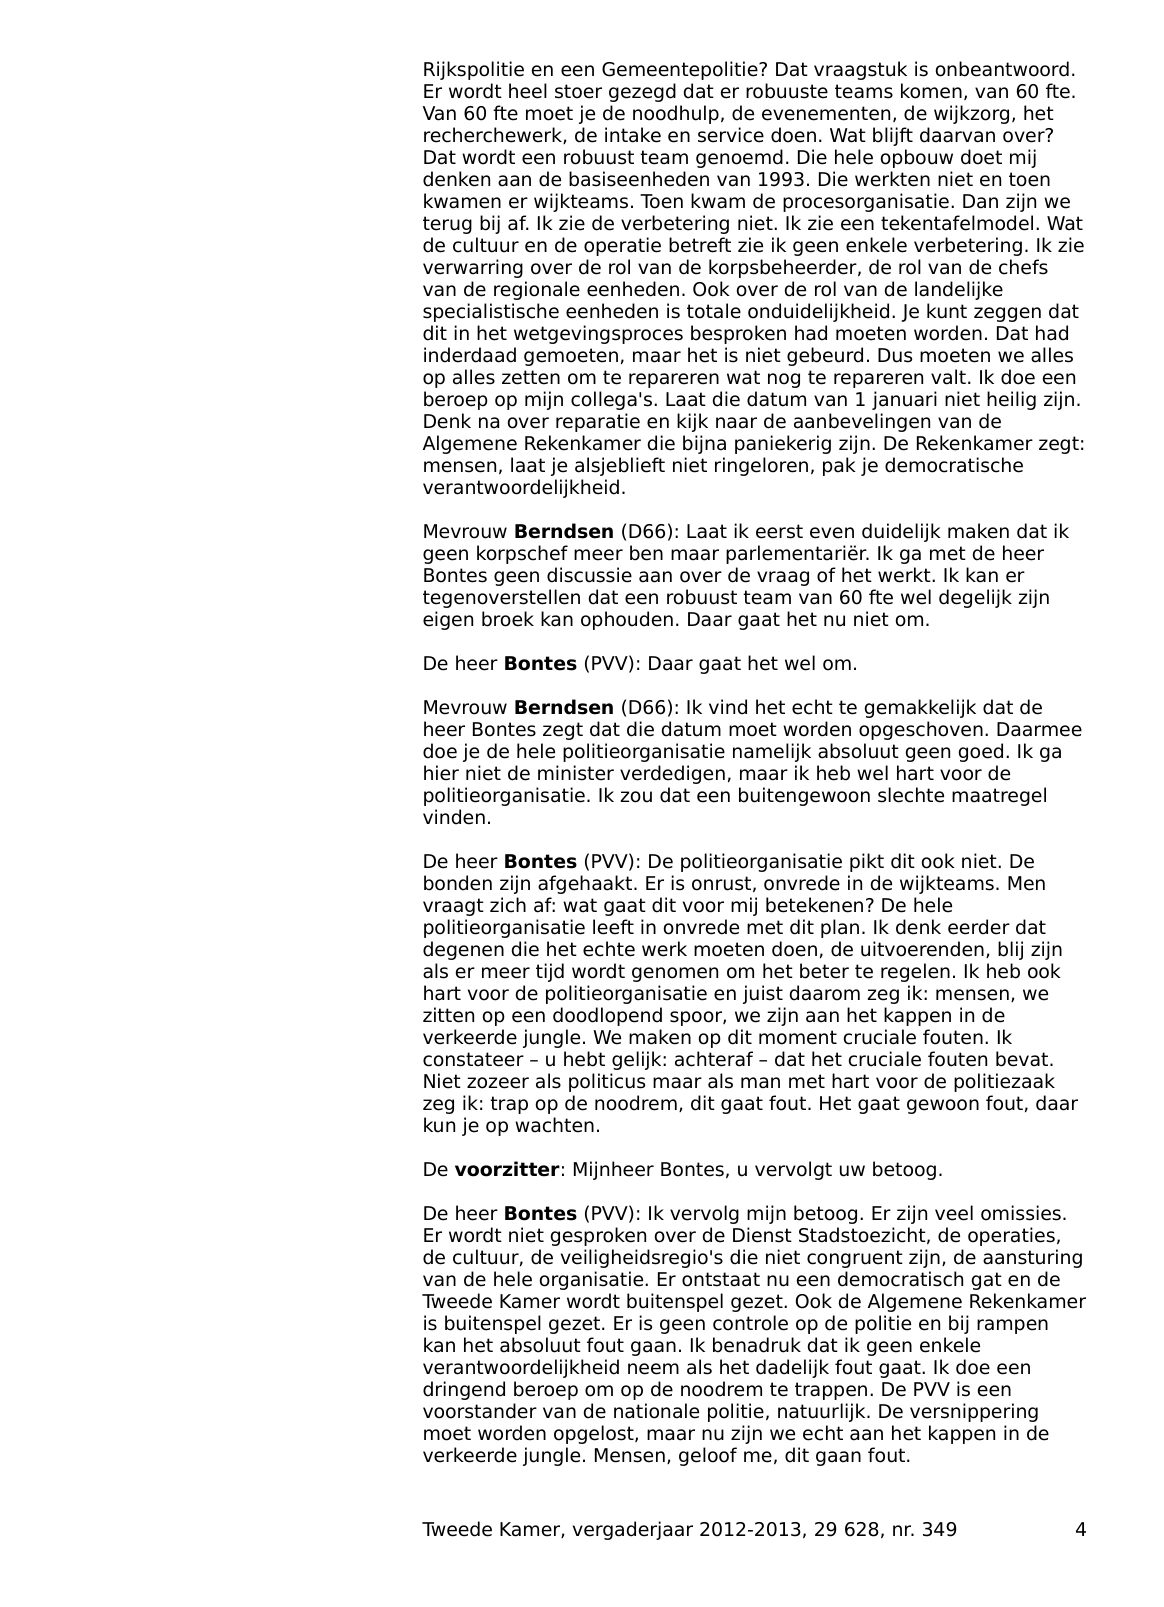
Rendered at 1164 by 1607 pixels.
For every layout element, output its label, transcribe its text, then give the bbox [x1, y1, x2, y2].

text De heer Bontes (PVV): Daar gaat het wel om. [422, 653, 1087, 675]
text De voorzitter: Mijnheer Bontes, u vervolgt uw betoog. [422, 1159, 1087, 1181]
text Mevrouw Berndsen (D66): Ik vind het echt te gemakkelijk dat de heer Bontes zegt dat die datum moet worden opgeschoven. Daarmee doe je de hele politieorganisatie namelijk absoluut geen goed. Ik ga hier niet de minister verdedigen, maar ik heb wel hart voor de politieorganisatie. Ik zou dat een buitengewoon slechte maatregel vinden. [422, 697, 1087, 829]
text De heer Bontes (PVV): Ik vervolg mijn betoog. Er zijn veel omissies. Er wordt niet gesproken over de Dienst Stadstoezicht, de operaties, de cultuur, de veiligheidsregio's die niet congruent zijn, de aansturing van de hele organisatie. Er ontstaat nu een democratisch gat en de Tweede Kamer wordt buitenspel gezet. Ook de Algemene Rekenkamer is buitenspel gezet. Er is geen controle op de politie en bij rampen kan het absoluut fout gaan. Ik benadruk dat ik geen enkele verantwoordelijkheid neem als het dadelijk fout gaat. Ik doe een dringend beroep om op de noodrem te trappen. De PVV is een voorstander van de nationale politie, natuurlijk. De versnippering moet worden opgelost, maar nu zijn we echt aan het kappen in de verkeerde jungle. Mensen, geloof me, dit gaan fout. [422, 1203, 1087, 1467]
text De heer Bontes (PVV): De politieorganisatie pikt dit ook niet. De bonden zijn afgehaakt. Er is onrust, onvrede in de wijkteams. Men vraagt zich af: wat gaat dit voor mij betekenen? De hele politieorganisatie leeft in onvrede met dit plan. Ik denk eerder dat degenen die het echte werk moeten doen, de uitvoerenden, blij zijn als er meer tijd wordt genomen om het beter te regelen. Ik heb ook hart voor de politieorganisatie en juist daarom zeg ik: mensen, we zitten op een doodlopend spoor, we zijn aan het kappen in de verkeerde jungle. We maken op dit moment cruciale fouten. Ik constateer – u hebt gelijk: achteraf – dat het cruciale fouten bevat. Niet zozeer als politicus maar als man met hart voor de politiezaak zeg ik: trap op de noodrem, dit gaat fout. Het gaat gewoon fout, daar kun je op wachten. [422, 851, 1087, 1137]
text Rijkspolitie en een Gemeentepolitie? Dat vraagstuk is onbeantwoord. Er wordt heel stoer gezegd dat er robuuste teams komen, van 60 fte. Van 60 fte moet je de noodhulp, de evenementen, de wijkzorg, het recherchewerk, de intake en service doen. Wat blijft daarvan over? Dat wordt een robuust team genoemd. Die hele opbouw doet mij denken aan de basiseenheden van 1993. Die werkten niet en toen kwamen er wijkteams. Toen kwam de procesorganisatie. Dan zijn we terug bij af. Ik zie de verbetering niet. Ik zie een tekentafelmodel. Wat de cultuur en de operatie betreft zie ik geen enkele verbetering. Ik zie verwarring over de rol van de korpsbeheerder, de rol van de chefs van de regionale eenheden. Ook over de rol van de landelijke specialistische eenheden is totale onduidelijkheid. Je kunt zeggen dat dit in het wetgevingsproces besproken had moeten worden. Dat had inderdaad gemoeten, maar het is niet gebeurd. Dus moeten we alles op alles zetten om te repareren wat nog te repareren valt. Ik doe een beroep op mijn collega's. Laat die datum van 1 januari niet heilig zijn. Denk na over reparatie en kijk naar de aanbevelingen van de Algemene Rekenkamer die bijna paniekerig zijn. De Rekenkamer zegt: mensen, laat je alsjeblieft niet ringeloren, pak je democratische verantwoordelijkheid. [422, 59, 1087, 499]
text Mevrouw Berndsen (D66): Laat ik eerst even duidelijk maken dat ik geen korpschef meer ben maar parlementariër. Ik ga met de heer Bontes geen discussie aan over de vraag of het werkt. Ik kan er tegenoverstellen dat een robuust team van 60 fte wel degelijk zijn eigen broek kan ophouden. Daar gaat het nu niet om. [422, 521, 1087, 631]
